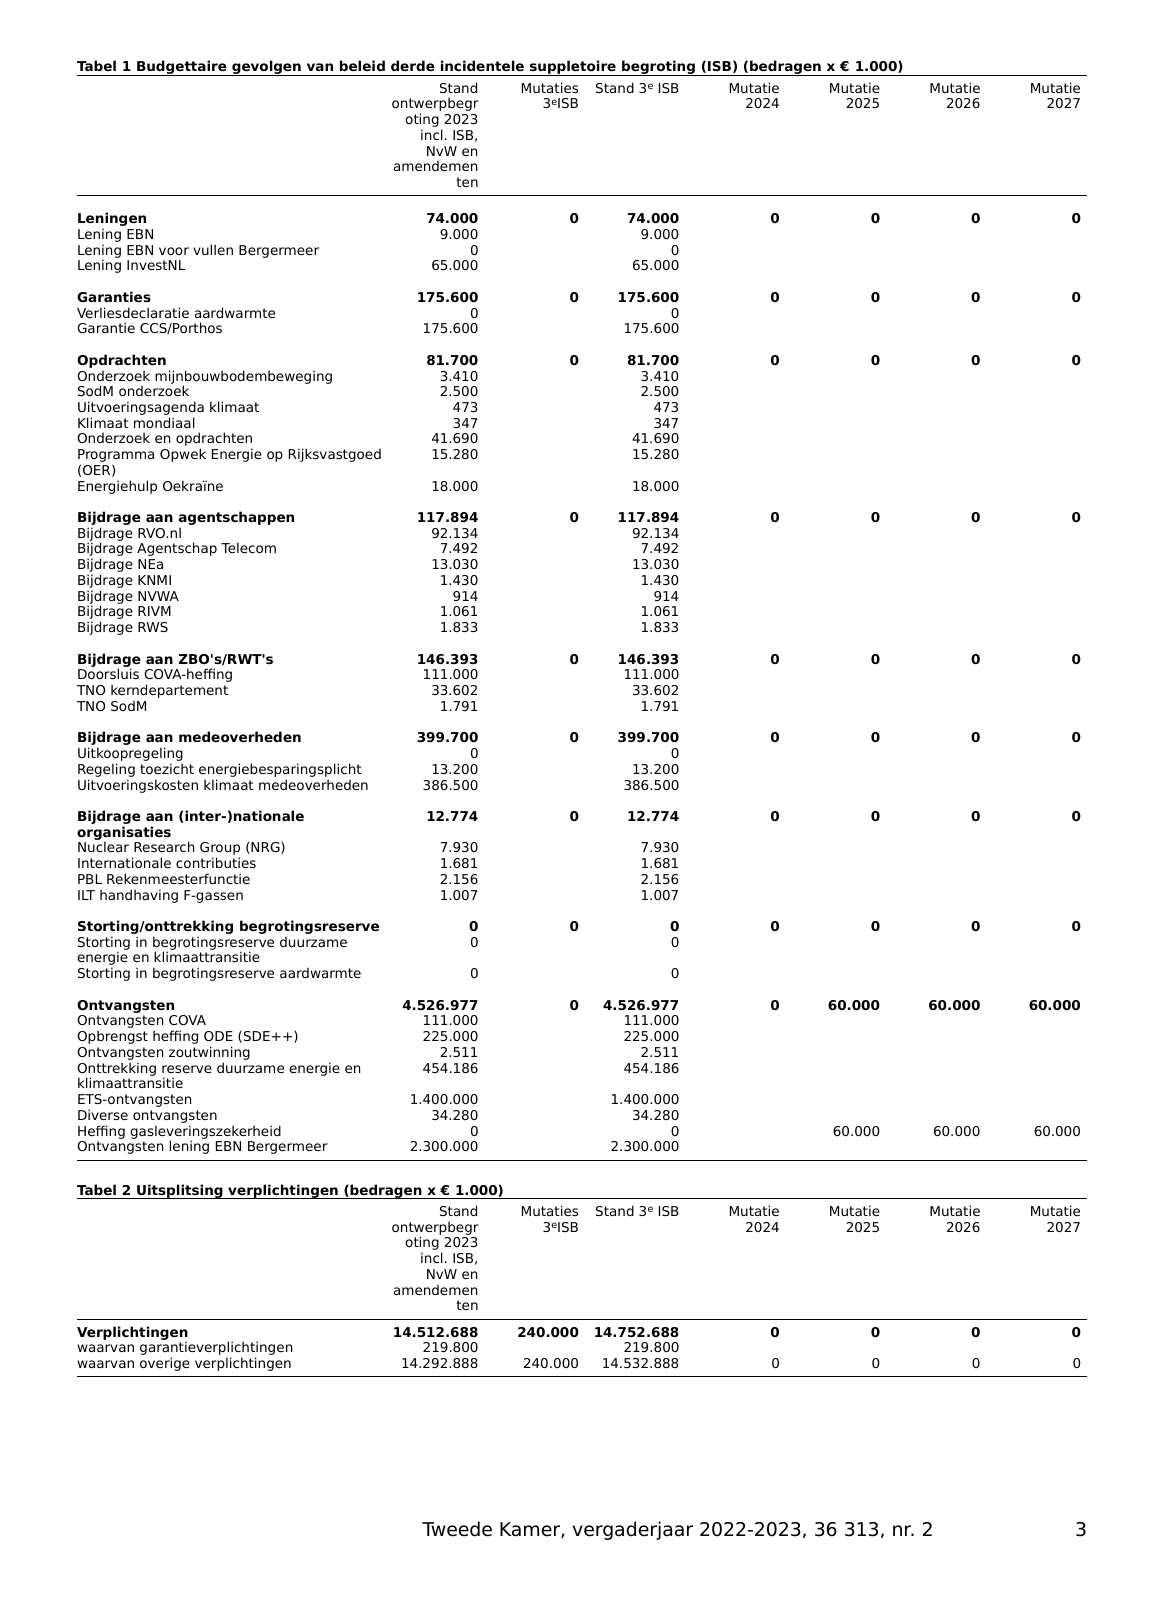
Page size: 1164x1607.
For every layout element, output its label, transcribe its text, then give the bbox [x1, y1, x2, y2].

table_cell [484, 840, 584, 856]
table_cell 7.492 [585, 541, 685, 557]
table_cell [986, 667, 1087, 683]
table_cell [685, 243, 785, 258]
table_cell [484, 479, 584, 494]
table_cell 0 [685, 998, 785, 1013]
table_cell [886, 1108, 986, 1123]
table_cell Opdrachten [77, 353, 384, 368]
table_cell 0 [886, 919, 986, 934]
table_cell 225.000 [384, 1029, 484, 1045]
table_cell Regeling toezicht energiebesparingsplicht [77, 762, 384, 777]
table_cell [785, 714, 886, 730]
table_cell 0 [384, 1123, 484, 1139]
table_cell 74.000 [585, 211, 685, 227]
table_cell [886, 1060, 986, 1092]
table_cell 0 [886, 211, 986, 227]
table_cell 1.061 [585, 604, 685, 620]
table_cell [585, 982, 685, 997]
table_cell Energiehulp Oekraïne [77, 479, 384, 494]
table_cell Bijdrage aan medeoverheden [77, 730, 384, 746]
table_cell 0 [986, 730, 1087, 746]
table_cell TNO kerndepartement [77, 683, 384, 699]
table_cell 2.511 [585, 1045, 685, 1060]
table_cell 0 [585, 935, 685, 966]
table_cell [685, 982, 785, 997]
table_cell [986, 903, 1087, 919]
table_cell 18.000 [585, 479, 685, 494]
table_cell [77, 274, 384, 290]
table_cell [484, 1139, 584, 1159]
table_cell [785, 1092, 886, 1108]
table_cell [685, 636, 785, 651]
table_cell Garanties [77, 290, 384, 305]
table_cell [986, 337, 1087, 353]
table_cell [685, 305, 785, 321]
table_cell [585, 714, 685, 730]
table_cell [886, 479, 986, 494]
table_cell [384, 982, 484, 997]
table_cell 2.300.000 [585, 1139, 685, 1159]
table_cell Doorsluis COVA-heffing [77, 667, 384, 683]
table_cell Klimaat mondiaal [77, 416, 384, 431]
table_cell [484, 903, 584, 919]
table_cell [785, 305, 886, 321]
table_cell 0 [484, 998, 584, 1013]
table_cell 347 [384, 416, 484, 431]
table_cell 117.894 [384, 510, 484, 526]
table_cell 7.930 [585, 840, 685, 856]
table_cell Verliesdeclaratie aardwarmte [77, 305, 384, 321]
table_cell [986, 557, 1087, 573]
table_cell [785, 699, 886, 714]
table_cell Mutaties 3eISB [484, 76, 584, 195]
table_cell [484, 620, 584, 636]
table_cell [886, 888, 986, 903]
table_cell 914 [384, 589, 484, 604]
table_cell [886, 903, 986, 919]
table_cell [886, 196, 986, 211]
table_cell [685, 604, 785, 620]
table_cell [986, 888, 1087, 903]
table_cell 0 [384, 935, 484, 966]
table_cell [484, 337, 584, 353]
table_cell [986, 431, 1087, 447]
table_cell [886, 274, 986, 290]
table_cell [685, 714, 785, 730]
table_cell Storting in begrotingsreserve duurzame energie en klimaattransitie [77, 935, 384, 966]
table_cell Bijdrage NEa [77, 557, 384, 573]
table_cell 1.681 [384, 856, 484, 872]
table_cell [785, 258, 886, 274]
table_cell 9.000 [384, 227, 484, 242]
table_cell [986, 683, 1087, 699]
table_cell 92.134 [585, 526, 685, 541]
table_cell [484, 557, 584, 573]
table_cell [585, 636, 685, 651]
table_cell Verplichtingen [77, 1320, 384, 1340]
table_cell [886, 1340, 986, 1356]
table_cell 2.500 [384, 384, 484, 400]
table_cell 13.030 [585, 557, 685, 573]
table_cell [685, 494, 785, 510]
table_cell Ontvangsten COVA [77, 1013, 384, 1029]
table_cell [685, 966, 785, 982]
table_cell 60.000 [986, 1123, 1087, 1139]
table_cell 0 [484, 211, 584, 227]
table_cell [886, 762, 986, 777]
table_cell [484, 416, 584, 431]
table_cell [785, 1340, 886, 1356]
table_cell [484, 573, 584, 588]
table_cell [685, 840, 785, 856]
table_cell [785, 1013, 886, 1029]
table_cell [986, 479, 1087, 494]
table_cell 0 [685, 651, 785, 667]
table_cell 0 [484, 919, 584, 934]
table_cell 146.393 [585, 651, 685, 667]
table_cell [384, 636, 484, 651]
table_cell Bijdrage RWS [77, 620, 384, 636]
table_cell [585, 494, 685, 510]
table_cell Bijdrage RIVM [77, 604, 384, 620]
table_cell [785, 243, 886, 258]
table_cell 0 [785, 290, 886, 305]
table_cell Diverse ontvangsten [77, 1108, 384, 1123]
table_cell 0 [986, 651, 1087, 667]
table_cell 0 [785, 510, 886, 526]
table_cell [886, 557, 986, 573]
table_cell [484, 526, 584, 541]
table_cell [986, 1060, 1087, 1092]
table_cell [384, 494, 484, 510]
table_cell [685, 274, 785, 290]
table_cell [384, 274, 484, 290]
table_cell [986, 447, 1087, 478]
table_cell [484, 589, 584, 604]
table_cell [785, 683, 886, 699]
table_cell [685, 1139, 785, 1159]
table_cell 175.600 [585, 321, 685, 337]
table_cell Lening EBN [77, 227, 384, 242]
table_cell [886, 526, 986, 541]
table_cell [785, 840, 886, 856]
table_cell 0 [785, 730, 886, 746]
table_cell 7.492 [384, 541, 484, 557]
table_cell 1.833 [585, 620, 685, 636]
table_cell [886, 431, 986, 447]
table_cell 0 [484, 290, 584, 305]
table_cell [886, 856, 986, 872]
table_cell Uitvoeringskosten klimaat medeoverheden [77, 777, 384, 793]
table_cell [986, 762, 1087, 777]
table_cell [986, 746, 1087, 762]
table_cell [685, 699, 785, 714]
table_cell 0 [986, 211, 1087, 227]
table_cell [685, 384, 785, 400]
table_cell [484, 982, 584, 997]
table_cell Nuclear Research Group (NRG) [77, 840, 384, 856]
table_cell [986, 589, 1087, 604]
table_cell 0 [484, 809, 584, 840]
table_cell [785, 604, 886, 620]
table_cell Lening InvestNL [77, 258, 384, 274]
table_cell 240.000 [484, 1356, 584, 1376]
table_cell [685, 431, 785, 447]
table_cell [886, 1013, 986, 1029]
table_cell [484, 667, 584, 683]
table_cell [484, 683, 584, 699]
table_cell Mutatie 2025 [785, 1199, 886, 1319]
table_cell [585, 903, 685, 919]
table_cell 0 [886, 809, 986, 840]
table_cell 111.000 [585, 1013, 685, 1029]
table_cell [785, 777, 886, 793]
table_cell [785, 935, 886, 966]
table_cell [785, 557, 886, 573]
table_cell 0 [785, 651, 886, 667]
table_cell [886, 620, 986, 636]
table_cell [484, 447, 584, 478]
table_cell [77, 982, 384, 997]
table_cell Onderzoek mijnbouwbodembeweging [77, 368, 384, 384]
table_cell [785, 1060, 886, 1092]
table_cell waarvan overige verplichtingen [77, 1356, 384, 1376]
table_cell [685, 258, 785, 274]
table_cell [484, 1013, 584, 1029]
table_cell 399.700 [384, 730, 484, 746]
table_cell [484, 1029, 584, 1045]
table_cell [484, 541, 584, 557]
table_cell 399.700 [585, 730, 685, 746]
table_cell ETS-ontvangsten [77, 1092, 384, 1108]
table_cell 0 [384, 243, 484, 258]
table_cell 34.280 [585, 1108, 685, 1123]
table_cell [685, 1060, 785, 1092]
table_cell [886, 337, 986, 353]
table_cell [986, 227, 1087, 242]
table_cell 473 [585, 400, 685, 416]
table_cell [986, 400, 1087, 416]
table_cell 60.000 [785, 998, 886, 1013]
table_cell [785, 1029, 886, 1045]
table_cell [986, 1108, 1087, 1123]
table_cell [585, 793, 685, 809]
table_cell [986, 258, 1087, 274]
table_cell 347 [585, 416, 685, 431]
table_cell [685, 573, 785, 588]
table_cell Ontvangsten [77, 998, 384, 1013]
table_cell [886, 573, 986, 588]
table_cell [986, 856, 1087, 872]
table_cell 0 [785, 211, 886, 227]
table_cell [986, 305, 1087, 321]
table_cell [986, 982, 1087, 997]
table_cell [484, 384, 584, 400]
table_cell 0 [484, 730, 584, 746]
table_cell [886, 699, 986, 714]
table_cell [986, 1092, 1087, 1108]
table_cell [986, 494, 1087, 510]
table_cell 0 [986, 809, 1087, 840]
table_cell 1.430 [384, 573, 484, 588]
table_header Tabel 1 Budgettaire gevolgen van beleid derde incidentele suppletoire begroting (ISB) (bedragen x € 1.000) [77, 59, 1087, 75]
table_cell 0 [585, 305, 685, 321]
table_cell Mutatie 2024 [685, 76, 785, 195]
table_cell 0 [384, 919, 484, 934]
table_cell Mutatie 2026 [886, 1199, 986, 1319]
table_cell 0 [685, 809, 785, 840]
table_cell [986, 793, 1087, 809]
table_cell [785, 416, 886, 431]
table_cell 117.894 [585, 510, 685, 526]
table_cell [685, 793, 785, 809]
table_cell 14.752.688 [585, 1320, 685, 1340]
table_cell 1.791 [585, 699, 685, 714]
table_cell [886, 243, 986, 258]
table_cell [77, 494, 384, 510]
table_cell Bijdrage aan agentschappen [77, 510, 384, 526]
table_cell 454.186 [384, 1060, 484, 1092]
table_cell [886, 777, 986, 793]
table_cell Mutatie 2024 [685, 1199, 785, 1319]
table_cell [785, 636, 886, 651]
table_cell [785, 227, 886, 242]
table_cell Stand 3e ISB [585, 76, 685, 195]
table_cell Storting/onttrekking begrotingsreserve [77, 919, 384, 934]
table_cell [484, 714, 584, 730]
table_cell 0 [685, 1356, 785, 1376]
table_cell [484, 935, 584, 966]
table_cell [685, 856, 785, 872]
table_cell 0 [785, 1320, 886, 1340]
table_cell [986, 620, 1087, 636]
table_cell [986, 1340, 1087, 1356]
table_cell 0 [685, 290, 785, 305]
table_cell [484, 1060, 584, 1092]
table_cell 60.000 [785, 1123, 886, 1139]
table_cell 0 [886, 1356, 986, 1376]
table_cell 0 [384, 966, 484, 982]
table_cell 2.300.000 [384, 1139, 484, 1159]
table_cell [886, 667, 986, 683]
table_cell [384, 196, 484, 211]
table_cell [886, 1139, 986, 1159]
table_cell 0 [886, 1320, 986, 1340]
table_cell 4.526.977 [585, 998, 685, 1013]
table_cell 219.800 [585, 1340, 685, 1356]
table_cell [484, 1340, 584, 1356]
table_cell [685, 1045, 785, 1060]
table_cell [685, 1029, 785, 1045]
table_cell [484, 196, 584, 211]
table_cell Lening EBN voor vullen Bergermeer [77, 243, 384, 258]
table_cell 146.393 [384, 651, 484, 667]
table_cell [886, 840, 986, 856]
table_cell Onttrekking reserve duurzame energie en klimaattransitie [77, 1060, 384, 1092]
table_cell [484, 274, 584, 290]
table_cell 0 [585, 966, 685, 982]
table_cell 1.400.000 [585, 1092, 685, 1108]
table_cell [986, 872, 1087, 887]
table_cell 0 [484, 651, 584, 667]
table_cell 0 [785, 809, 886, 840]
table_cell 3.410 [384, 368, 484, 384]
table_header Tabel 2 Uitsplitsing verplichtingen (bedragen x € 1.000) [77, 1183, 1087, 1198]
table_cell [685, 416, 785, 431]
table_cell Mutatie 2027 [986, 76, 1087, 195]
table_cell Garantie CCS/Porthos [77, 321, 384, 337]
table_cell 3.410 [585, 368, 685, 384]
table_cell 1.007 [585, 888, 685, 903]
table_cell 13.030 [384, 557, 484, 573]
table_cell Leningen [77, 211, 384, 227]
table_cell ILT handhaving F-gassen [77, 888, 384, 903]
table_cell 0 [886, 290, 986, 305]
table_cell [986, 840, 1087, 856]
table_cell 41.690 [384, 431, 484, 447]
table_cell [785, 368, 886, 384]
table_cell [384, 903, 484, 919]
table_cell Bijdrage RVO.nl [77, 526, 384, 541]
table_cell [986, 1045, 1087, 1060]
table_cell 15.280 [585, 447, 685, 478]
table_cell 175.600 [384, 321, 484, 337]
table_cell [785, 573, 886, 588]
table_cell [986, 935, 1087, 966]
table_cell 12.774 [585, 809, 685, 840]
table_cell 34.280 [384, 1108, 484, 1123]
table_cell 0 [685, 919, 785, 934]
table_cell 0 [986, 353, 1087, 368]
table_cell [785, 541, 886, 557]
table_cell 473 [384, 400, 484, 416]
table_cell 914 [585, 589, 685, 604]
table_cell 0 [886, 651, 986, 667]
table_cell 0 [986, 1356, 1087, 1376]
table_cell 0 [685, 1320, 785, 1340]
table_cell [384, 793, 484, 809]
table_cell 1.007 [384, 888, 484, 903]
table_cell [685, 557, 785, 573]
table_cell [785, 872, 886, 887]
table_cell [384, 337, 484, 353]
table_cell Ontvangsten lening EBN Bergermeer [77, 1139, 384, 1159]
table_cell [886, 746, 986, 762]
table_cell [986, 714, 1087, 730]
table_cell [785, 196, 886, 211]
table_cell [986, 541, 1087, 557]
table_cell 0 [685, 510, 785, 526]
table_cell 33.602 [585, 683, 685, 699]
table_cell 219.800 [384, 1340, 484, 1356]
table_cell 111.000 [384, 667, 484, 683]
table_cell [886, 872, 986, 887]
table_cell Stand 3e ISB [585, 1199, 685, 1319]
table_cell 0 [484, 353, 584, 368]
table_cell [685, 479, 785, 494]
table_cell 41.690 [585, 431, 685, 447]
table_cell [886, 982, 986, 997]
table_cell [685, 777, 785, 793]
table_cell [484, 746, 584, 762]
table_cell [785, 903, 886, 919]
table_cell [986, 321, 1087, 337]
table_cell [685, 1108, 785, 1123]
table_cell [986, 604, 1087, 620]
table_cell [886, 541, 986, 557]
table_cell [685, 541, 785, 557]
table_cell [685, 903, 785, 919]
table_cell 0 [685, 353, 785, 368]
table_cell [484, 777, 584, 793]
table_cell [886, 935, 986, 966]
table_cell [986, 1139, 1087, 1159]
table_cell 9.000 [585, 227, 685, 242]
table_cell [484, 321, 584, 337]
table_cell [986, 1013, 1087, 1029]
table_cell 2.511 [384, 1045, 484, 1060]
table_cell [685, 368, 785, 384]
table_cell Mutatie 2027 [986, 1199, 1087, 1319]
table_cell 0 [685, 730, 785, 746]
table_cell [785, 337, 886, 353]
table_cell [484, 400, 584, 416]
table_cell [685, 888, 785, 903]
table_cell 386.500 [585, 777, 685, 793]
table_cell Uitkoopregeling [77, 746, 384, 762]
table_cell 1.791 [384, 699, 484, 714]
table_cell Opbrengst heffing ODE (SDE++) [77, 1029, 384, 1045]
table_cell [484, 762, 584, 777]
table_cell 240.000 [484, 1320, 584, 1340]
table_cell Bijdrage Agentschap Telecom [77, 541, 384, 557]
table_cell [785, 274, 886, 290]
table_cell [685, 620, 785, 636]
table_cell [484, 368, 584, 384]
table_cell [484, 1092, 584, 1108]
table_cell [484, 888, 584, 903]
table_cell 14.512.688 [384, 1320, 484, 1340]
table_cell [685, 400, 785, 416]
table_cell [785, 1045, 886, 1060]
table_cell [77, 793, 384, 809]
table_cell [785, 589, 886, 604]
table_cell [77, 1199, 384, 1319]
table_cell [685, 1013, 785, 1029]
table_cell 0 [986, 1320, 1087, 1340]
table_cell [986, 636, 1087, 651]
table_cell 13.200 [384, 762, 484, 777]
table_cell [886, 636, 986, 651]
table_cell Programma Opwek Energie op Rijksvastgoed (OER) [77, 447, 384, 478]
table_cell [77, 76, 384, 195]
table_cell [77, 337, 384, 353]
table_cell [785, 1108, 886, 1123]
table_cell [484, 494, 584, 510]
table_cell [886, 683, 986, 699]
table_cell [785, 856, 886, 872]
table_cell [685, 447, 785, 478]
table_cell 0 [785, 353, 886, 368]
table_cell [986, 699, 1087, 714]
table_cell 0 [886, 730, 986, 746]
table_cell [77, 196, 384, 211]
table_cell 74.000 [384, 211, 484, 227]
table_cell 225.000 [585, 1029, 685, 1045]
table_cell [886, 1092, 986, 1108]
table_cell [785, 667, 886, 683]
table_cell [785, 479, 886, 494]
table_cell 1.400.000 [384, 1092, 484, 1108]
table_cell [685, 321, 785, 337]
table_cell 0 [585, 919, 685, 934]
table_cell [785, 400, 886, 416]
table_cell [986, 384, 1087, 400]
table_cell Ontvangsten zoutwinning [77, 1045, 384, 1060]
table_cell 60.000 [886, 998, 986, 1013]
table_cell [785, 793, 886, 809]
table_cell 1.061 [384, 604, 484, 620]
table_cell 0 [384, 746, 484, 762]
table_cell [484, 856, 584, 872]
table_cell 0 [585, 746, 685, 762]
table_cell 81.700 [585, 353, 685, 368]
table_cell Bijdrage aan (inter-)nationale organisaties [77, 809, 384, 840]
table_cell [685, 1340, 785, 1356]
table_cell 0 [484, 510, 584, 526]
table_cell 0 [585, 1123, 685, 1139]
table_cell Stand ontwerpbegroting 2023 incl. ISB, NvW en amendementen [384, 76, 484, 195]
table_cell [685, 746, 785, 762]
table_cell 13.200 [585, 762, 685, 777]
table_cell [886, 321, 986, 337]
table_cell 92.134 [384, 526, 484, 541]
table_cell PBL Rekenmeesterfunctie [77, 872, 384, 887]
table_cell 12.774 [384, 809, 484, 840]
table_cell [685, 196, 785, 211]
table_cell [785, 762, 886, 777]
table_cell 18.000 [384, 479, 484, 494]
table_cell 65.000 [384, 258, 484, 274]
table_cell [785, 1139, 886, 1159]
table_cell [484, 793, 584, 809]
table_cell waarvan garantieverplichtingen [77, 1340, 384, 1356]
table_cell [484, 227, 584, 242]
table_cell Internationale contributies [77, 856, 384, 872]
table_cell [886, 793, 986, 809]
table_cell [484, 243, 584, 258]
table_cell [886, 1045, 986, 1060]
table_cell 0 [785, 1356, 886, 1376]
table_cell Bijdrage aan ZBO's/RWT's [77, 651, 384, 667]
table_cell 1.833 [384, 620, 484, 636]
table_cell 0 [986, 290, 1087, 305]
table_cell [77, 903, 384, 919]
table_cell 0 [685, 211, 785, 227]
table_cell Bijdrage KNMI [77, 573, 384, 588]
table_cell [585, 337, 685, 353]
table_cell TNO SodM [77, 699, 384, 714]
table_cell [886, 966, 986, 982]
table_cell [986, 196, 1087, 211]
table_cell [384, 714, 484, 730]
table_cell [484, 872, 584, 887]
table_cell 0 [585, 243, 685, 258]
table_cell [886, 416, 986, 431]
table_cell [785, 526, 886, 541]
table_cell [886, 447, 986, 478]
table_cell [886, 604, 986, 620]
table_cell 0 [886, 510, 986, 526]
table_cell 0 [384, 305, 484, 321]
table_cell 175.600 [585, 290, 685, 305]
table_cell [986, 416, 1087, 431]
table_cell [986, 1029, 1087, 1045]
table_cell 175.600 [384, 290, 484, 305]
table_cell [484, 636, 584, 651]
table_cell [685, 1092, 785, 1108]
table_cell 15.280 [384, 447, 484, 478]
table_cell [886, 227, 986, 242]
table_cell [886, 384, 986, 400]
table_cell [886, 494, 986, 510]
table_cell [785, 888, 886, 903]
table_cell [685, 872, 785, 887]
table_cell [77, 714, 384, 730]
table_cell 60.000 [886, 1123, 986, 1139]
table_cell [685, 337, 785, 353]
table_cell [785, 384, 886, 400]
table_cell [785, 746, 886, 762]
table_cell [685, 667, 785, 683]
table_cell SodM onderzoek [77, 384, 384, 400]
table_cell 0 [986, 919, 1087, 934]
table_cell [484, 604, 584, 620]
table_cell Onderzoek en opdrachten [77, 431, 384, 447]
table_cell [484, 699, 584, 714]
table_cell [484, 305, 584, 321]
table_cell [685, 762, 785, 777]
table_cell 65.000 [585, 258, 685, 274]
table_cell [685, 526, 785, 541]
table_cell 14.532.888 [585, 1356, 685, 1376]
table_cell [585, 196, 685, 211]
table_cell 33.602 [384, 683, 484, 699]
table_cell 0 [785, 919, 886, 934]
table_cell [986, 573, 1087, 588]
table_cell 111.000 [585, 667, 685, 683]
table_cell [785, 620, 886, 636]
table_cell [785, 321, 886, 337]
table_cell Storting in begrotingsreserve aardwarmte [77, 966, 384, 982]
table_cell [484, 1045, 584, 1060]
table_cell 0 [886, 353, 986, 368]
table_cell [986, 243, 1087, 258]
table_cell [886, 368, 986, 384]
table_cell [986, 526, 1087, 541]
table_cell 454.186 [585, 1060, 685, 1092]
table_cell 1.430 [585, 573, 685, 588]
table_cell [585, 274, 685, 290]
table_cell [986, 966, 1087, 982]
table_cell [685, 1123, 785, 1139]
table_cell [886, 258, 986, 274]
table_cell [886, 305, 986, 321]
table_cell [685, 935, 785, 966]
table_cell 111.000 [384, 1013, 484, 1029]
table_cell [785, 494, 886, 510]
table_cell [785, 447, 886, 478]
table_cell [785, 966, 886, 982]
table_cell [886, 714, 986, 730]
table_cell [685, 589, 785, 604]
table_cell 386.500 [384, 777, 484, 793]
table_cell [484, 431, 584, 447]
table_cell [685, 227, 785, 242]
table_cell 2.156 [384, 872, 484, 887]
table_cell [986, 274, 1087, 290]
table_cell [484, 258, 584, 274]
table_cell [685, 683, 785, 699]
table_cell 2.500 [585, 384, 685, 400]
table_cell Mutaties 3eISB [484, 1199, 584, 1319]
table_cell [785, 982, 886, 997]
table_cell 4.526.977 [384, 998, 484, 1013]
table_cell Stand ontwerpbegroting 2023 incl. ISB, NvW en amendementen [384, 1199, 484, 1319]
table_cell Mutatie 2026 [886, 76, 986, 195]
table_cell [886, 589, 986, 604]
table_cell Uitvoeringsagenda klimaat [77, 400, 384, 416]
table_cell 7.930 [384, 840, 484, 856]
table_cell [785, 431, 886, 447]
table_cell 2.156 [585, 872, 685, 887]
table_cell Mutatie 2025 [785, 76, 886, 195]
table_cell Bijdrage NVWA [77, 589, 384, 604]
table_cell [986, 368, 1087, 384]
table_cell 14.292.888 [384, 1356, 484, 1376]
table_cell [986, 777, 1087, 793]
table_cell [886, 1029, 986, 1045]
table_cell [886, 400, 986, 416]
table_cell [77, 636, 384, 651]
table_cell 1.681 [585, 856, 685, 872]
table_cell 81.700 [384, 353, 484, 368]
table_cell [484, 1108, 584, 1123]
table_cell [484, 966, 584, 982]
table_cell 0 [986, 510, 1087, 526]
table_cell Heffing gasleveringszekerheid [77, 1123, 384, 1139]
table_cell [484, 1123, 584, 1139]
table_cell 60.000 [986, 998, 1087, 1013]
